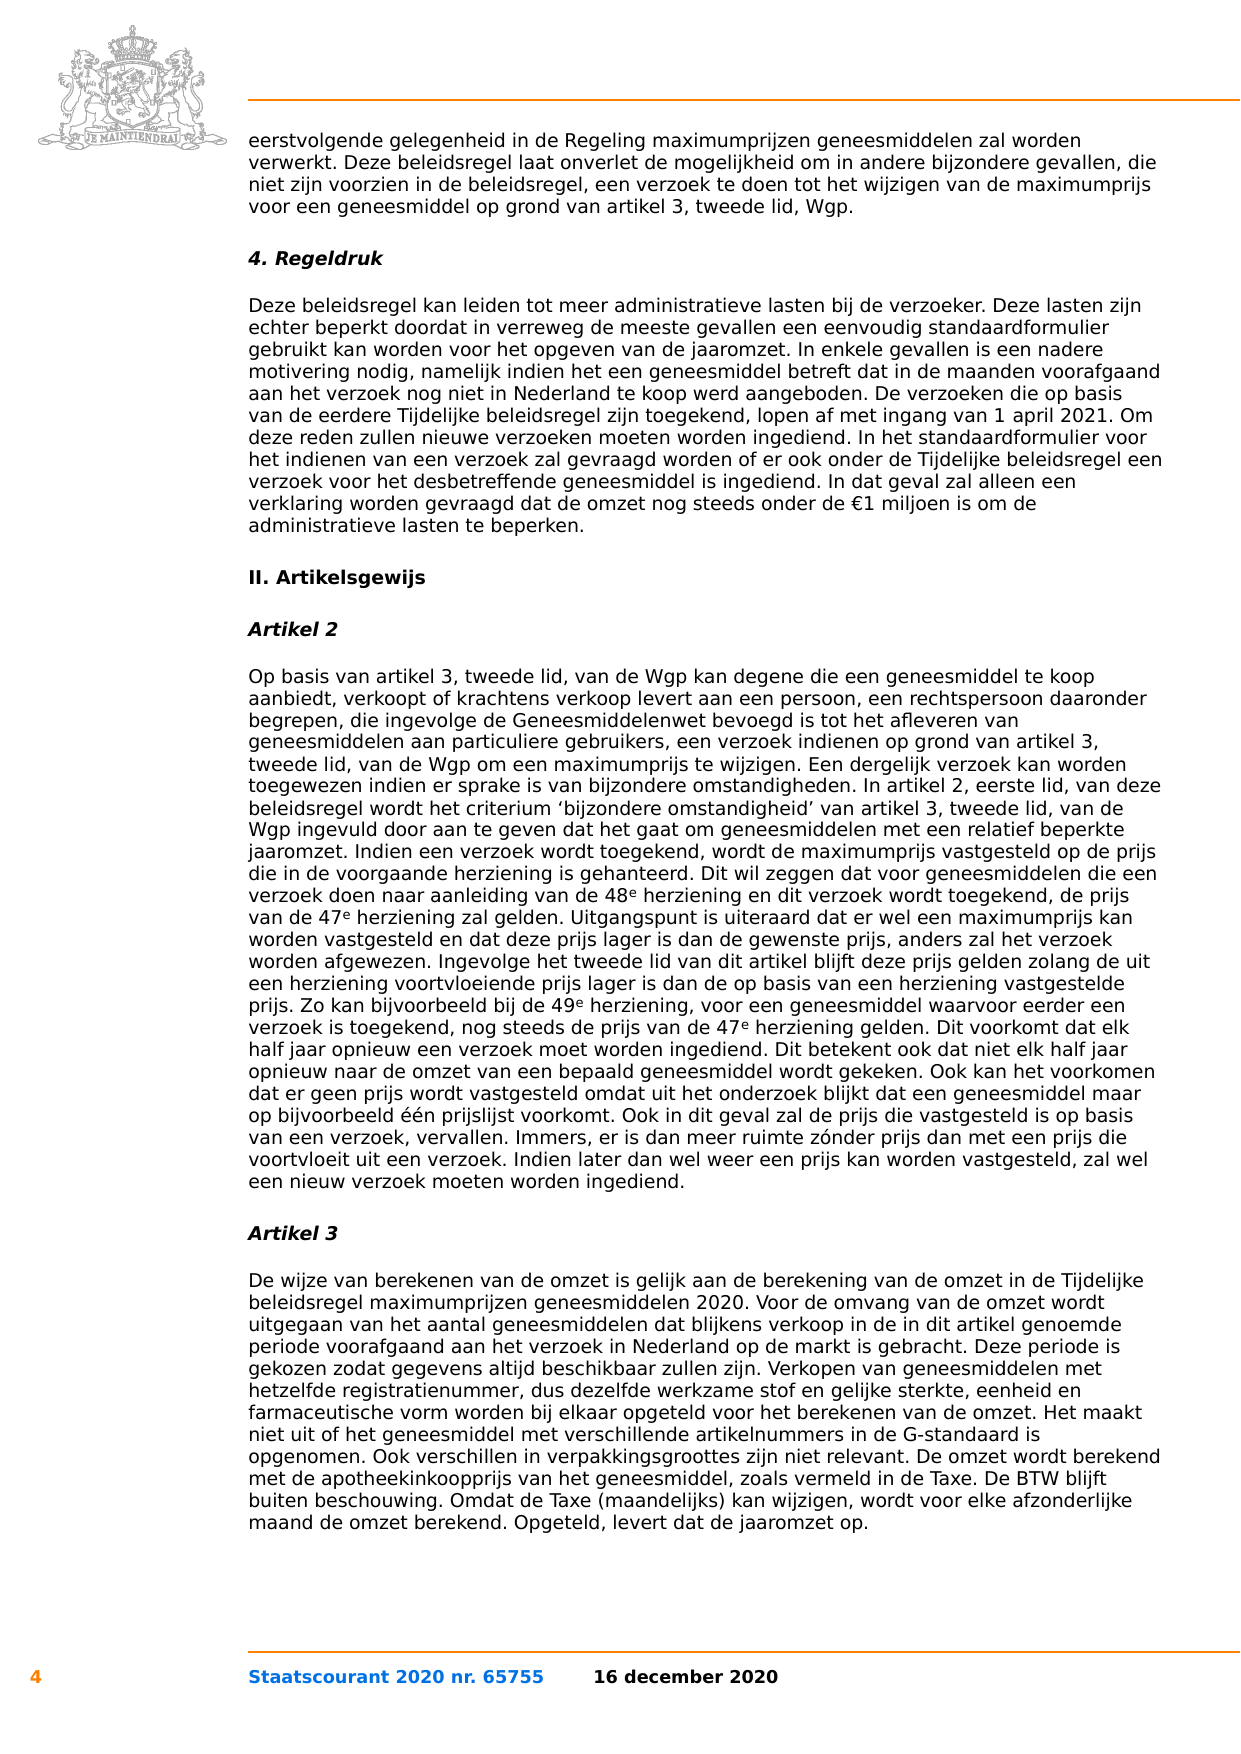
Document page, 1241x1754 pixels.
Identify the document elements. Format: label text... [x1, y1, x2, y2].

text De wijze van berekenen van de omzet is gelijk aan de berekening van de omzet in de Tijdelijke beleidsregel maximumprijzen geneesmiddelen 2020. Voor de omvang van de omzet wordt uitgegaan van het aantal geneesmiddelen dat blijkens verkoop in de in dit artikel genoemde periode voorafgaand aan het verzoek in Nederland op de markt is gebracht. Deze periode is gekozen zodat gegevens altijd beschikbaar zullen zijn. Verkopen van geneesmiddelen met hetzelfde registratienummer, dus dezelfde werkzame stof en gelijke sterkte, eenheid en farmaceutische vorm worden bij elkaar opgeteld voor het berekenen van de omzet. Het maakt niet uit of het geneesmiddel met verschillende artikelnummers in de G-standaard is opgenomen. Ook verschillen in verpakkingsgroottes zijn niet relevant. De omzet wordt berekend met de apotheekinkoopprijs van het geneesmiddel, zoals vermeld in de Taxe. De BTW blijft buiten beschouwing. Omdat de Taxe (maandelijks) kan wijzigen, wordt voor elke afzonderlijke maand de omzet berekend. Opgeteld, levert dat de jaaromzet op. [248, 1270, 1163, 1534]
text eerstvolgende gelegenheid in de Regeling maximumprijzen geneesmiddelen zal worden verwerkt. Deze beleidsregel laat onverlet de mogelijkheid om in andere bijzondere gevallen, die niet zijn voorzien in de beleidsregel, een verzoek te doen tot het wijzigen van de maximumprijs voor een geneesmiddel op grond van artikel 3, tweede lid, Wgp. [248, 130, 1163, 218]
text Deze beleidsregel kan leiden tot meer administratieve lasten bij de verzoeker. Deze lasten zijn echter beperkt doordat in verreweg de meeste gevallen een eenvoudig standaardformulier gebruikt kan worden voor het opgeven van de jaaromzet. In enkele gevallen is een nadere motivering nodig, namelijk indien het een geneesmiddel betreft dat in de maanden voorafgaand aan het verzoek nog niet in Nederland te koop werd aangeboden. De verzoeken die op basis van de eerdere Tijdelijke beleidsregel zijn toegekend, lopen af met ingang van 1 april 2021. Om deze reden zullen nieuwe verzoeken moeten worden ingediend. In het standaardformulier voor het indienen van een verzoek zal gevraagd worden of er ook onder de Tijdelijke beleidsregel een verzoek voor het desbetreffende geneesmiddel is ingediend. In dat geval zal alleen een verklaring worden gevraagd dat de omzet nog steeds onder de €1 miljoen is om de administratieve lasten te beperken. [248, 295, 1163, 537]
subtitle Artikel 3 [248, 1223, 1163, 1245]
subtitle Artikel 2 [248, 618, 1163, 641]
picture [38, 25, 227, 150]
subtitle 4. Regeldruk [248, 248, 1163, 270]
text Op basis van artikel 3, tweede lid, van de Wgp kan degene die een geneesmiddel te koop aanbiedt, verkoopt of krachtens verkoop levert aan een persoon, een rechtspersoon daaronder begrepen, die ingevolge de Geneesmiddelenwet bevoegd is tot het afleveren van geneesmiddelen aan particuliere gebruikers, een verzoek indienen op grond van artikel 3, tweede lid, van de Wgp om een maximumprijs te wijzigen. Een dergelijk verzoek kan worden toegewezen indien er sprake is van bijzondere omstandigheden. In artikel 2, eerste lid, van deze beleidsregel wordt het criterium ‘bijzondere omstandigheid’ van artikel 3, tweede lid, van de Wgp ingevuld door aan te geven dat het gaat om geneesmiddelen met een relatief beperkte jaaromzet. Indien een verzoek wordt toegekend, wordt de maximumprijs vastgesteld op de prijs die in de voorgaande herziening is gehanteerd. Dit wil zeggen dat voor geneesmiddelen die een verzoek doen naar aanleiding van de 48e herziening en dit verzoek wordt toegekend, de prijs van de 47e herziening zal gelden. Uitgangspunt is uiteraard dat er wel een maximumprijs kan worden vastgesteld en dat deze prijs lager is dan de gewenste prijs, anders zal het verzoek worden afgewezen. Ingevolge het tweede lid van dit artikel blijft deze prijs gelden zolang de uit een herziening voortvloeiende prijs lager is dan de op basis van een herziening vastgestelde prijs. Zo kan bijvoorbeeld bij de 49e herziening, voor een geneesmiddel waarvoor eerder een verzoek is toegekend, nog steeds de prijs van de 47e herziening gelden. Dit voorkomt dat elk half jaar opnieuw een verzoek moet worden ingediend. Dit betekent ook dat niet elk half jaar opnieuw naar de omzet van een bepaald geneesmiddel wordt gekeken. Ook kan het voorkomen dat er geen prijs wordt vastgesteld omdat uit het onderzoek blijkt dat een geneesmiddel maar op bijvoorbeeld één prijslijst voorkomt. Ook in dit geval zal de prijs die vastgesteld is op basis van een verzoek, vervallen. Immers, er is dan meer ruimte zónder prijs dan met een prijs die voortvloeit uit een verzoek. Indien later dan wel weer een prijs kan worden vastgesteld, zal wel een nieuw verzoek moeten worden ingediend. [248, 666, 1163, 1193]
subtitle II. Artikelsgewijs [248, 567, 1163, 588]
